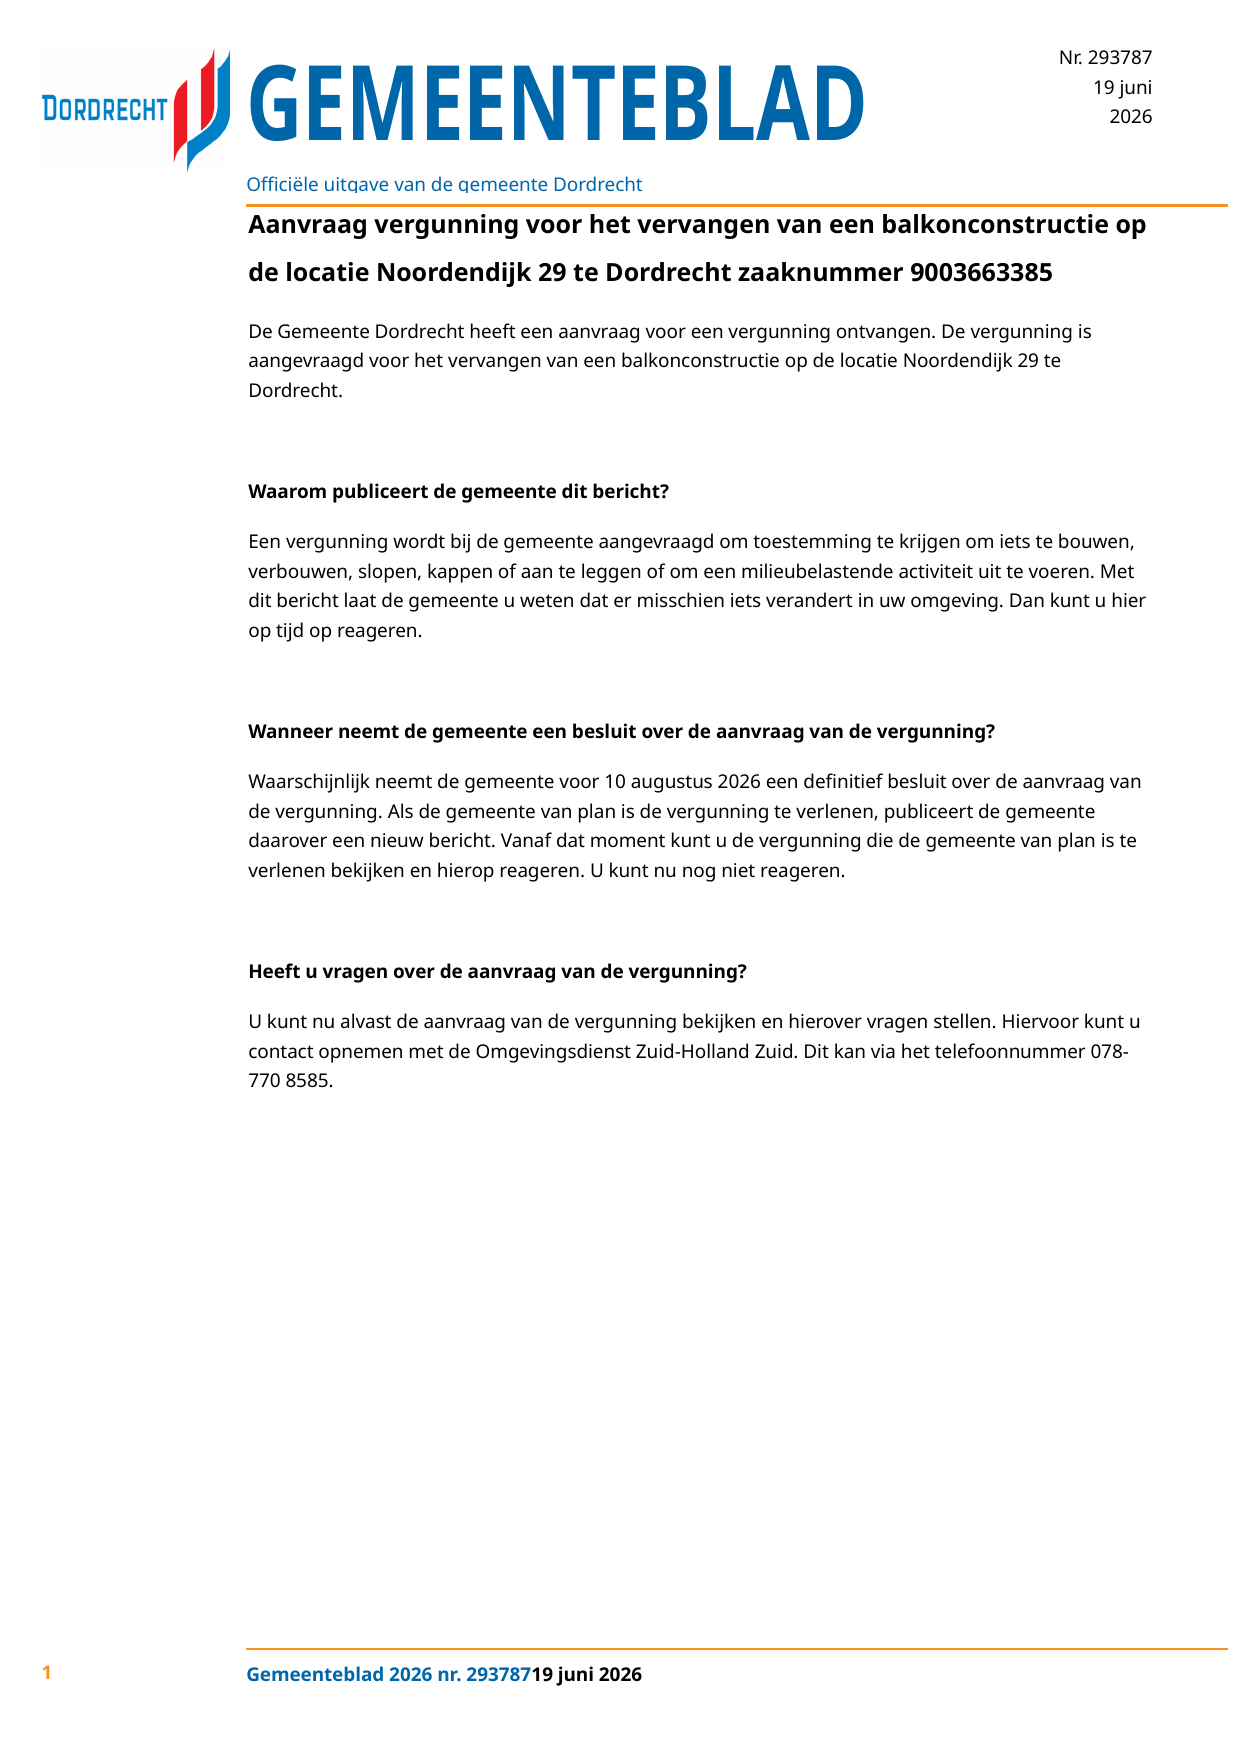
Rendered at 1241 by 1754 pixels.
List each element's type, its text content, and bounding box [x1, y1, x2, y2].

text Heeft u vragen over de aanvraag van de vergunning? [248, 958, 1152, 984]
text De Gemeente Dordrecht heeft een aanvraag voor een vergunning ontvangen. De vergunning is aangevraagd voor het vervangen van een balkonconstructie op de locatie Noordendijk 29 te Dordrecht. [248, 318, 1152, 403]
text Aanvraag vergunning voor het vervangen van een balkonconstructie op de locatie Noordendijk 29 te Dordrecht zaaknummer 9003663385 [248, 207, 1152, 288]
text Wanneer neemt de gemeente een besluit over de aanvraag van de vergunning? [248, 718, 1152, 744]
text Een vergunning wordt bij de gemeente aangevraagd om toestemming te krijgen om iets te bouwen, verbouwen, slopen, kappen of aan te leggen of om een milieubelastende activiteit uit te voeren. Met dit bericht laat de gemeente u weten dat er misschien iets verandert in uw omgeving. Dan kunt u hier op tijd op reageren. [248, 528, 1152, 643]
picture [41, 47, 231, 172]
text Waarschijnlijk neemt de gemeente voor 10 augustus 2026 een definitief besluit over de aanvraag van de vergunning. Als de gemeente van plan is de vergunning te verlenen, publiceert de gemeente daarover een nieuw bericht. Vanaf dat moment kunt u de vergunning die de gemeente van plan is te verlenen bekijken en hierop reageren. U kunt nu nog niet reageren. [248, 768, 1152, 883]
text U kunt nu alvast de aanvraag van de vergunning bekijken en hierover vragen stellen. Hiervoor kunt u contact opnemen met de Omgevingsdienst Zuid-Holland Zuid. Dit kan via het telefoonnummer 078-770 8585. [248, 1008, 1152, 1093]
text Waarom publiceert de gemeente dit bericht? [248, 478, 1152, 504]
